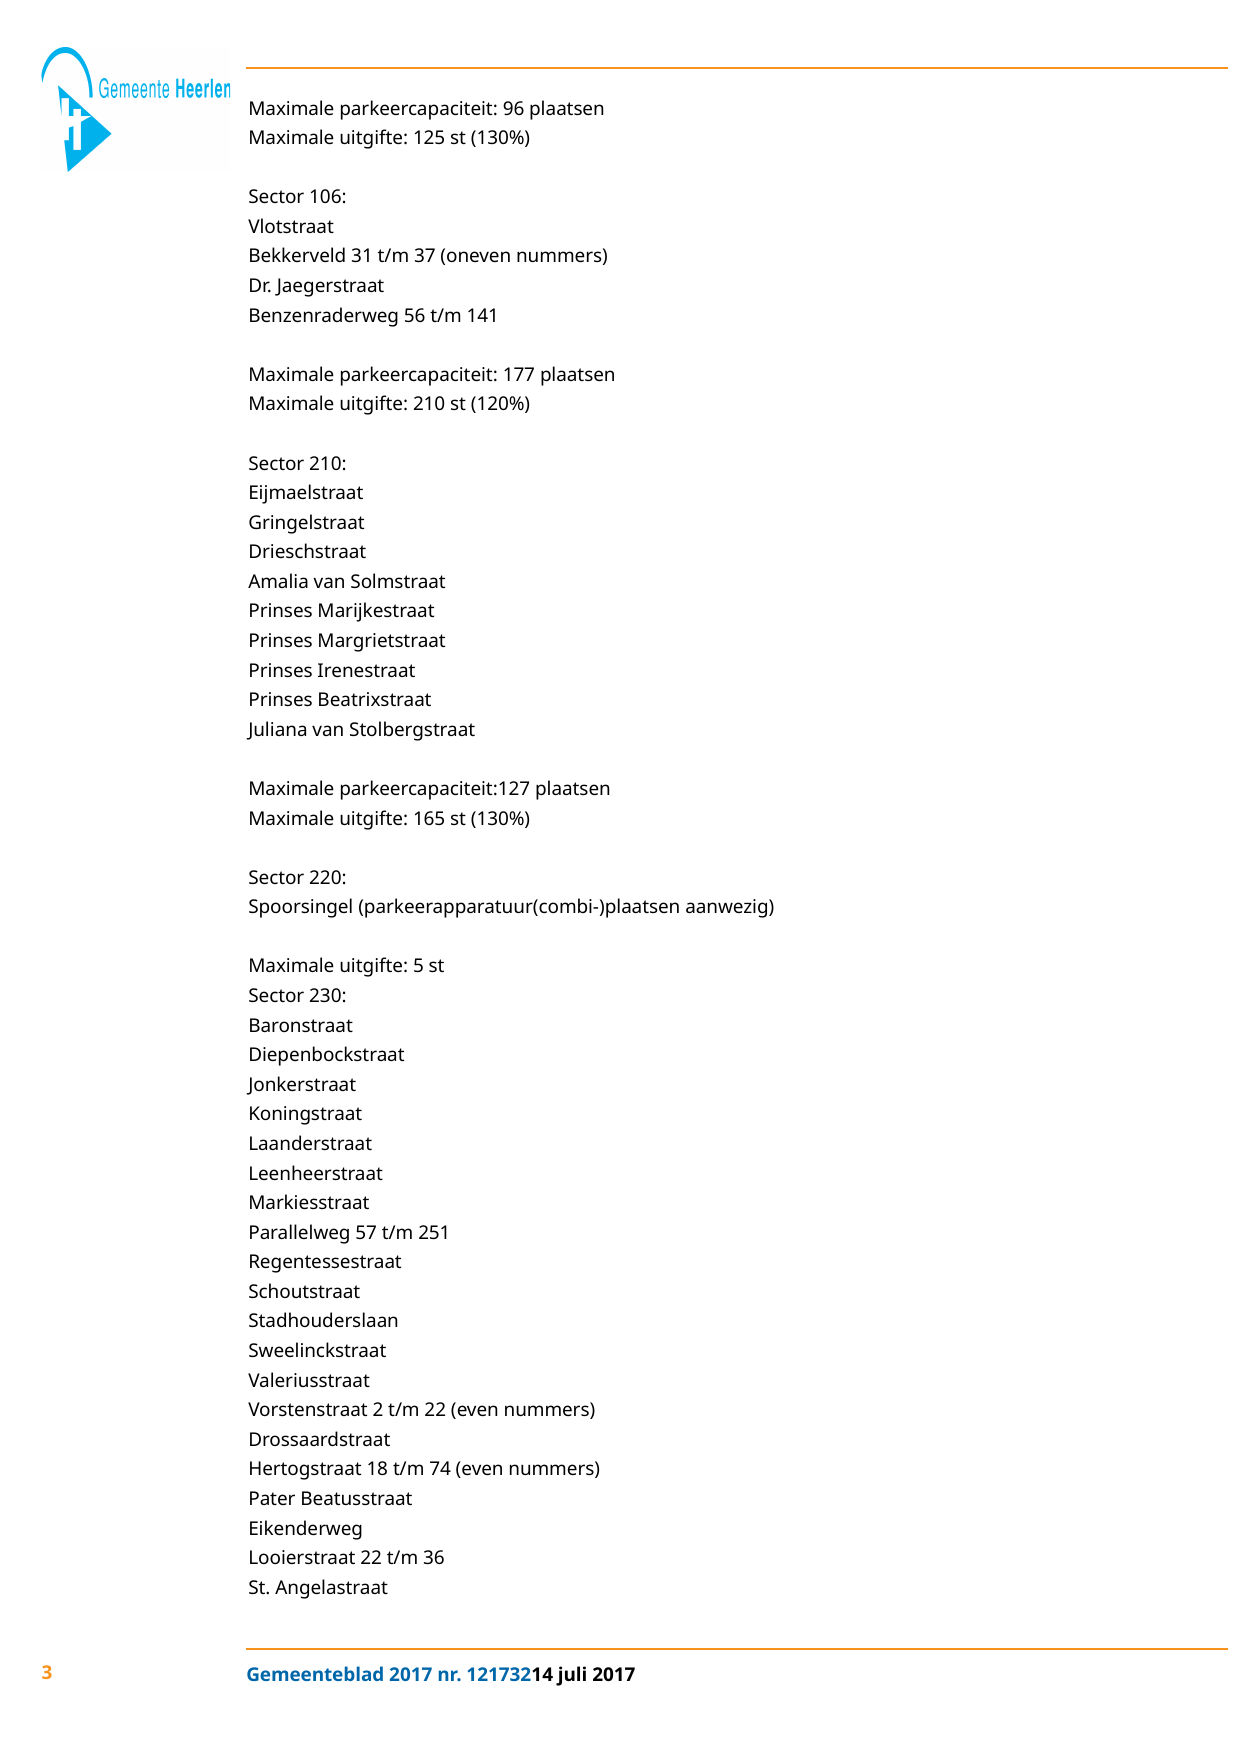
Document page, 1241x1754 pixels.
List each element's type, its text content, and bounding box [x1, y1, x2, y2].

text Vlotstraat [248, 213, 1152, 239]
text Leenheerstraat [248, 1160, 1152, 1186]
text Juliana van Stolbergstraat [248, 716, 1152, 742]
text Looierstraat 22 t/m 36 [248, 1544, 1152, 1570]
text Bekkerveld 31 t/m 37 (oneven nummers) [248, 243, 1152, 268]
picture [41, 47, 58, 70]
text Hertogstraat 18 t/m 74 (even nummers) [248, 1456, 1152, 1481]
text Drieschstraat [248, 538, 1152, 564]
text Pater Beatusstraat [248, 1485, 1152, 1511]
text Amalia van Solmstraat [248, 568, 1152, 594]
text St. Angelastraat [248, 1574, 1152, 1600]
text Maximale parkeercapaciteit:127 plaatsen [248, 775, 1152, 801]
text Valeriusstraat [248, 1367, 1152, 1393]
text Markiesstraat [248, 1189, 1152, 1215]
text Jonkerstraat [248, 1071, 1152, 1097]
text Prinses Irenestraat [248, 657, 1152, 683]
text Prinses Beatrixstraat [248, 686, 1152, 712]
text Stadhouderslaan [248, 1308, 1152, 1333]
text Sweelinckstraat [248, 1337, 1152, 1363]
text Sector 220: [248, 864, 1152, 890]
picture [41, 47, 231, 172]
text Maximale parkeercapaciteit: 96 plaatsen [248, 95, 1152, 121]
text Prinses Margrietstraat [248, 627, 1152, 653]
text Drossaardstraat [248, 1426, 1152, 1452]
text Eikenderweg [248, 1515, 1152, 1541]
text Maximale uitgifte: 125 st (130%) [248, 124, 1152, 150]
text Maximale parkeercapaciteit: 177 plaatsen [248, 361, 1152, 387]
text Diepenbockstraat [248, 1041, 1152, 1067]
text Benzenraderweg 56 t/m 141 [248, 302, 1152, 328]
text Parallelweg 57 t/m 251 [248, 1219, 1152, 1245]
text Eijmaelstraat [248, 479, 1152, 505]
text Spoorsingel (parkeerapparatuur(combi-)plaatsen aanwezig) [248, 893, 1152, 919]
text Maximale uitgifte: 5 st [248, 953, 1152, 978]
text Maximale uitgifte: 165 st (130%) [248, 805, 1152, 831]
text Sector 230: [248, 982, 1152, 1008]
text Prinses Marijkestraat [248, 598, 1152, 623]
text Schoutstraat [248, 1278, 1152, 1304]
text Koningstraat [248, 1101, 1152, 1126]
text Sector 210: [248, 450, 1152, 476]
text Dr. Jaegerstraat [248, 272, 1152, 298]
text Regentessestraat [248, 1248, 1152, 1274]
text Laanderstraat [248, 1130, 1152, 1156]
text Gringelstraat [248, 509, 1152, 535]
text Vorstenstraat 2 t/m 22 (even nummers) [248, 1396, 1152, 1422]
text Maximale uitgifte: 210 st (120%) [248, 391, 1152, 416]
text Sector 106: [248, 183, 1152, 209]
text Baronstraat [248, 1012, 1152, 1038]
